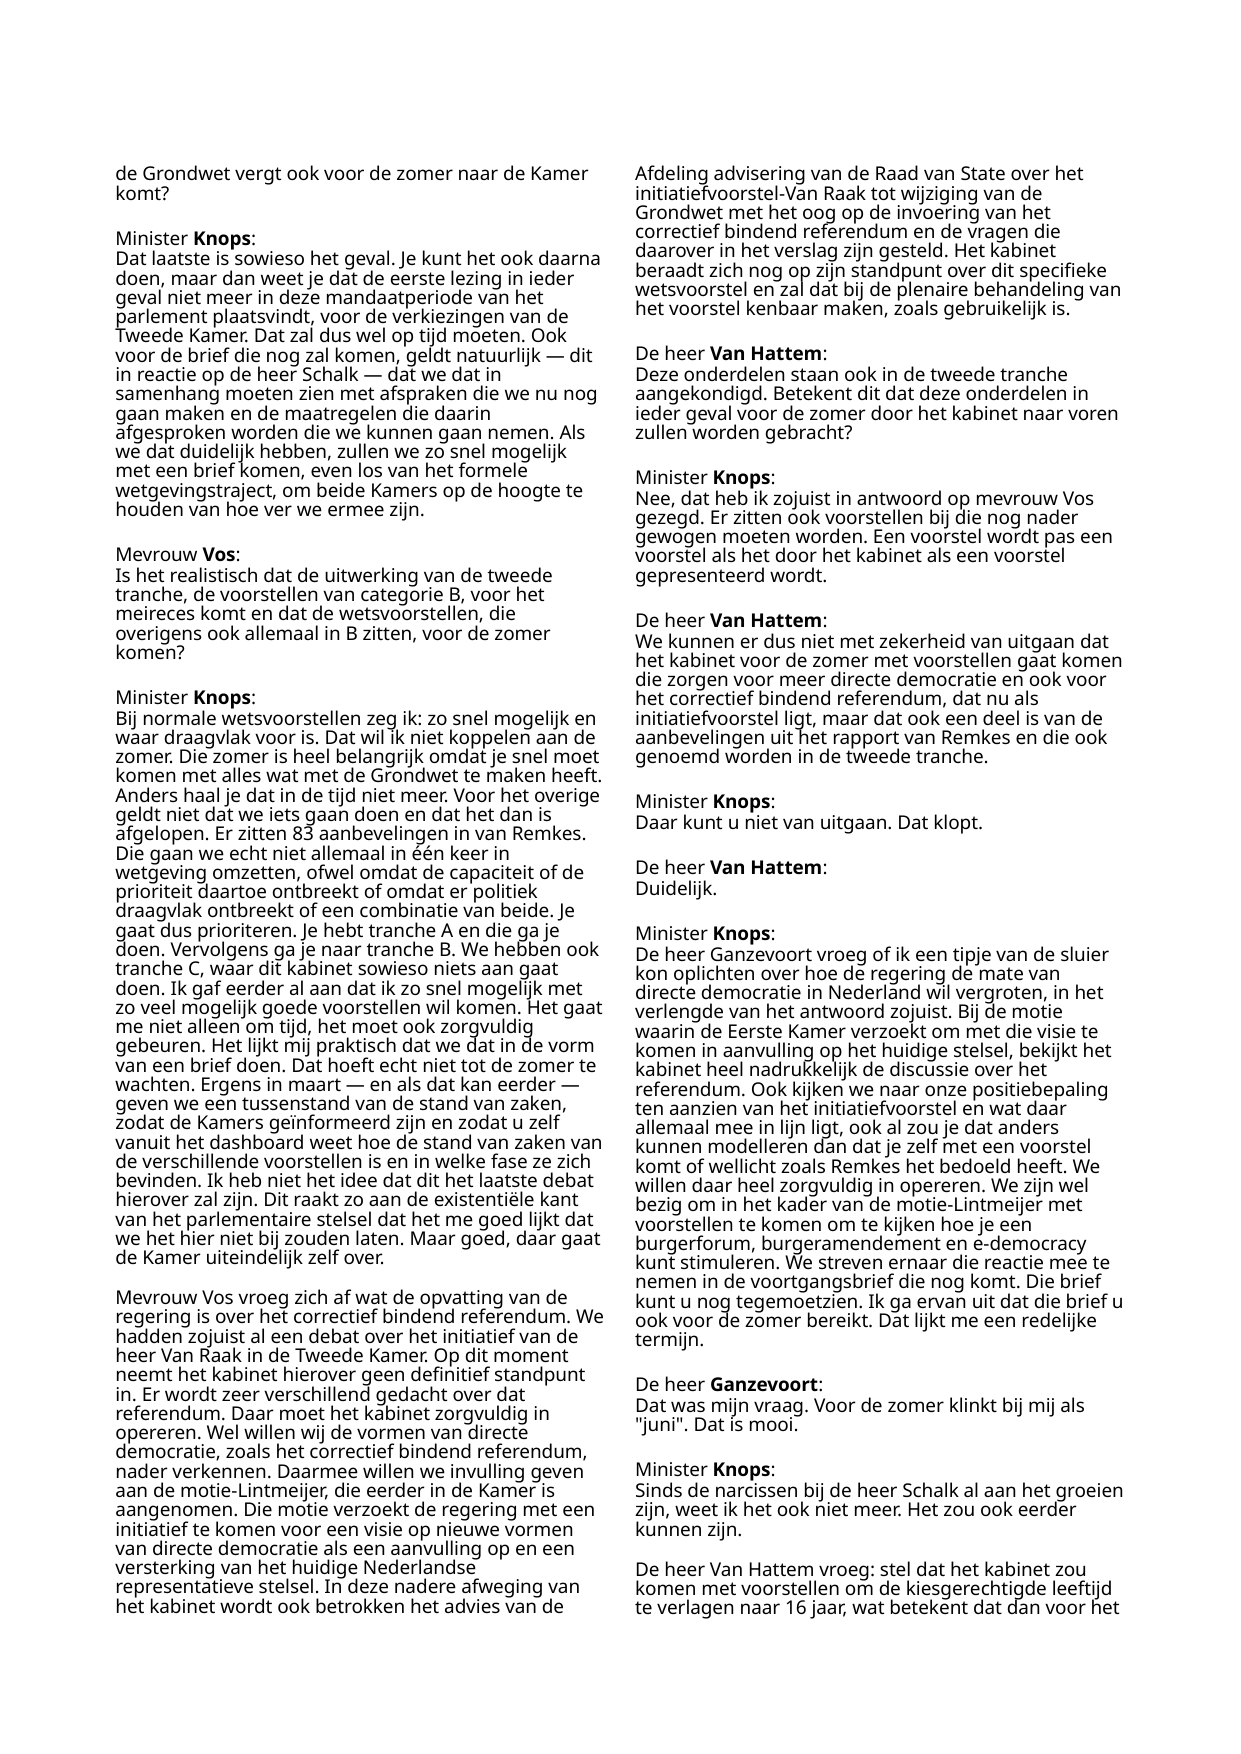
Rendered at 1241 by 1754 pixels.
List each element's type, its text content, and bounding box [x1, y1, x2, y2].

text Minister Knops: [115, 684, 605, 710]
text Minister Knops: [115, 225, 605, 250]
text Duidelijk. [635, 880, 1125, 899]
text We kunnen er dus niet met zekerheid van uitgaan dat het kabinet voor de zomer met voorstellen gaat komen die zorgen voor meer directe democratie en ook voor het correctief bindend referendum, dat nu als initiatiefvoorstel ligt, maar dat ook een deel is van de aanbevelingen uit het rapport van Remkes en die ook genoemd worden in de tweede tranche. [635, 633, 1125, 767]
text Afdeling advisering van de Raad van State over het initiatiefvoorstel-Van Raak tot wijziging van de Grondwet met het oog op de invoering van het correctief bindend referendum en de vragen die daarover in het verslag zijn gesteld. Het kabinet beraadt zich nog op zijn standpunt over dit specifieke wetsvoorstel en zal dat bij de plenaire behandeling van het voorstel kenbaar maken, zoals gebruikelijk is. [635, 165, 1125, 319]
text De heer Van Hattem: [635, 340, 1125, 366]
text Minister Knops: [635, 920, 1125, 946]
text De heer Ganzevoort vroeg of ik een tipje van de sluier kon oplichten over hoe de regering de mate van directe democratie in Nederland wil vergroten, in het verlengde van het antwoord zojuist. Bij de motie waarin de Eerste Kamer verzoekt om met die visie te komen in aanvulling op het huidige stelsel, bekijkt het kabinet heel nadrukkelijk de discussie over het referendum. Ook kijken we naar onze positiebepaling ten aanzien van het initiatiefvoorstel en wat daar allemaal mee in lijn ligt, ook al zou je dat anders kunnen modelleren dan dat je zelf met een voorstel komt of wellicht zoals Remkes het bedoeld heeft. We willen daar heel zorgvuldig in opereren. We zijn wel bezig om in het kader van de motie-Lintmeijer met voorstellen te komen om te kijken hoe je een burgerforum, burgeramendement en e-democracy kunt stimuleren. We streven ernaar die reactie mee te nemen in de voortgangsbrief die nog komt. Die brief kunt u nog tegemoetzien. Ik ga ervan uit dat die brief u ook voor de zomer bereikt. Dat lijkt me een redelijke termijn. [635, 946, 1125, 1350]
text Nee, dat heb ik zojuist in antwoord op mevrouw Vos gezegd. Er zitten ook voorstellen bij die nog nader gewogen moeten worden. Een voorstel wordt pas een voorstel als het door het kabinet als een voorstel gepresenteerd wordt. [635, 490, 1125, 586]
text Sinds de narcissen bij de heer Schalk al aan het groeien zijn, weet ik het ook niet meer. Het zou ook eerder kunnen zijn. [635, 1482, 1125, 1540]
text De heer Ganzevoort: [635, 1371, 1125, 1397]
text Dat was mijn vraag. Voor de zomer klinkt bij mij als "juni". Dat is mooi. [635, 1397, 1125, 1436]
text Minister Knops: [635, 464, 1125, 490]
text Minister Knops: [635, 1456, 1125, 1482]
text Mevrouw Vos vroeg zich af wat de opvatting van de regering is over het correctief bindend referendum. We hadden zojuist al een debat over het initiatief van de heer Van Raak in de Tweede Kamer. Op dit moment neemt het kabinet hierover geen definitief standpunt in. Er wordt zeer verschillend gedacht over dat referendum. Daar moet het kabinet zorgvuldig in opereren. Wel willen wij de vormen van directe democratie, zoals het correctief bindend referendum, nader verkennen. Daarmee willen we invulling geven aan de motie-Lintmeijer, die eerder in de Kamer is aangenomen. Die motie verzoekt de regering met een initiatief te komen voor een visie op nieuwe vormen van directe democratie als een aanvulling op en een versterking van het huidige Nederlandse representatieve stelsel. In deze nadere afweging van het kabinet wordt ook betrokken het advies van de [115, 1289, 605, 1617]
text Daar kunt u niet van uitgaan. Dat klopt. [635, 814, 1125, 833]
text Mevrouw Vos: [115, 541, 605, 567]
text De heer Van Hattem vroeg: stel dat het kabinet zou komen met voorstellen om de kiesgerechtigde leeftijd te verlagen naar 16 jaar, wat betekent dat dan voor het [635, 1561, 1125, 1618]
text Minister Knops: [635, 788, 1125, 814]
text Is het realistisch dat de uitwerking van de tweede tranche, de voorstellen van categorie B, voor het meireces komt en dat de wetsvoorstellen, die overigens ook allemaal in B zitten, voor de zomer komen? [115, 567, 605, 663]
text Deze onderdelen staan ook in de tweede tranche aangekondigd. Betekent dit dat deze onderdelen in ieder geval voor de zomer door het kabinet naar voren zullen worden gebracht? [635, 366, 1125, 443]
text De heer Van Hattem: [635, 607, 1125, 633]
text Dat laatste is sowieso het geval. Je kunt het ook daarna doen, maar dan weet je dat de eerste lezing in ieder geval niet meer in deze mandaatperiode van het parlement plaatsvindt, voor de verkiezingen van de Tweede Kamer. Dat zal dus wel op tijd moeten. Ook voor de brief die nog zal komen, geldt natuurlijk — dit in reactie op de heer Schalk — dat we dat in samenhang moeten zien met afspraken die we nu nog gaan maken en de maatregelen die daarin afgesproken worden die we kunnen gaan nemen. Als we dat duidelijk hebben, zullen we zo snel mogelijk met een brief komen, even los van het formele wetgevingstraject, om beide Kamers op de hoogte te houden van hoe ver we ermee zijn. [115, 250, 605, 520]
text De heer Van Hattem: [635, 854, 1125, 880]
text Bij normale wetsvoorstellen zeg ik: zo snel mogelijk en waar draagvlak voor is. Dat wil ik niet koppelen aan de zomer. Die zomer is heel belangrijk omdat je snel moet komen met alles wat met de Grondwet te maken heeft. Anders haal je dat in de tijd niet meer. Voor het overige geldt niet dat we iets gaan doen en dat het dan is afgelopen. Er zitten 83 aanbevelingen in van Remkes. Die gaan we echt niet allemaal in één keer in wetgeving omzetten, ofwel omdat de capaciteit of de prioriteit daartoe ontbreekt of omdat er politiek draagvlak ontbreekt of een combinatie van beide. Je gaat dus prioriteren. Je hebt tranche A en die ga je doen. Vervolgens ga je naar tranche B. We hebben ook tranche C, waar dit kabinet sowieso niets aan gaat doen. Ik gaf eerder al aan dat ik zo snel mogelijk met zo veel mogelijk goede voorstellen wil komen. Het gaat me niet alleen om tijd, het moet ook zorgvuldig gebeuren. Het lijkt mij praktisch dat we dat in de vorm van een brief doen. Dat hoeft echt niet tot de zomer te wachten. Ergens in maart — en als dat kan eerder — geven we een tussenstand van de stand van zaken, zodat de Kamers geïnformeerd zijn en zodat u zelf vanuit het dashboard weet hoe de stand van zaken van de verschillende voorstellen is en in welke fase ze zich bevinden. Ik heb niet het idee dat dit het laatste debat hierover zal zijn. Dit raakt zo aan de existentiële kant van het parlementaire stelsel dat het me goed lijkt dat we het hier niet bij zouden laten. Maar goed, daar gaat de Kamer uiteindelijk zelf over. [115, 710, 605, 1268]
text de Grondwet vergt ook voor de zomer naar de Kamer komt? [115, 165, 605, 204]
